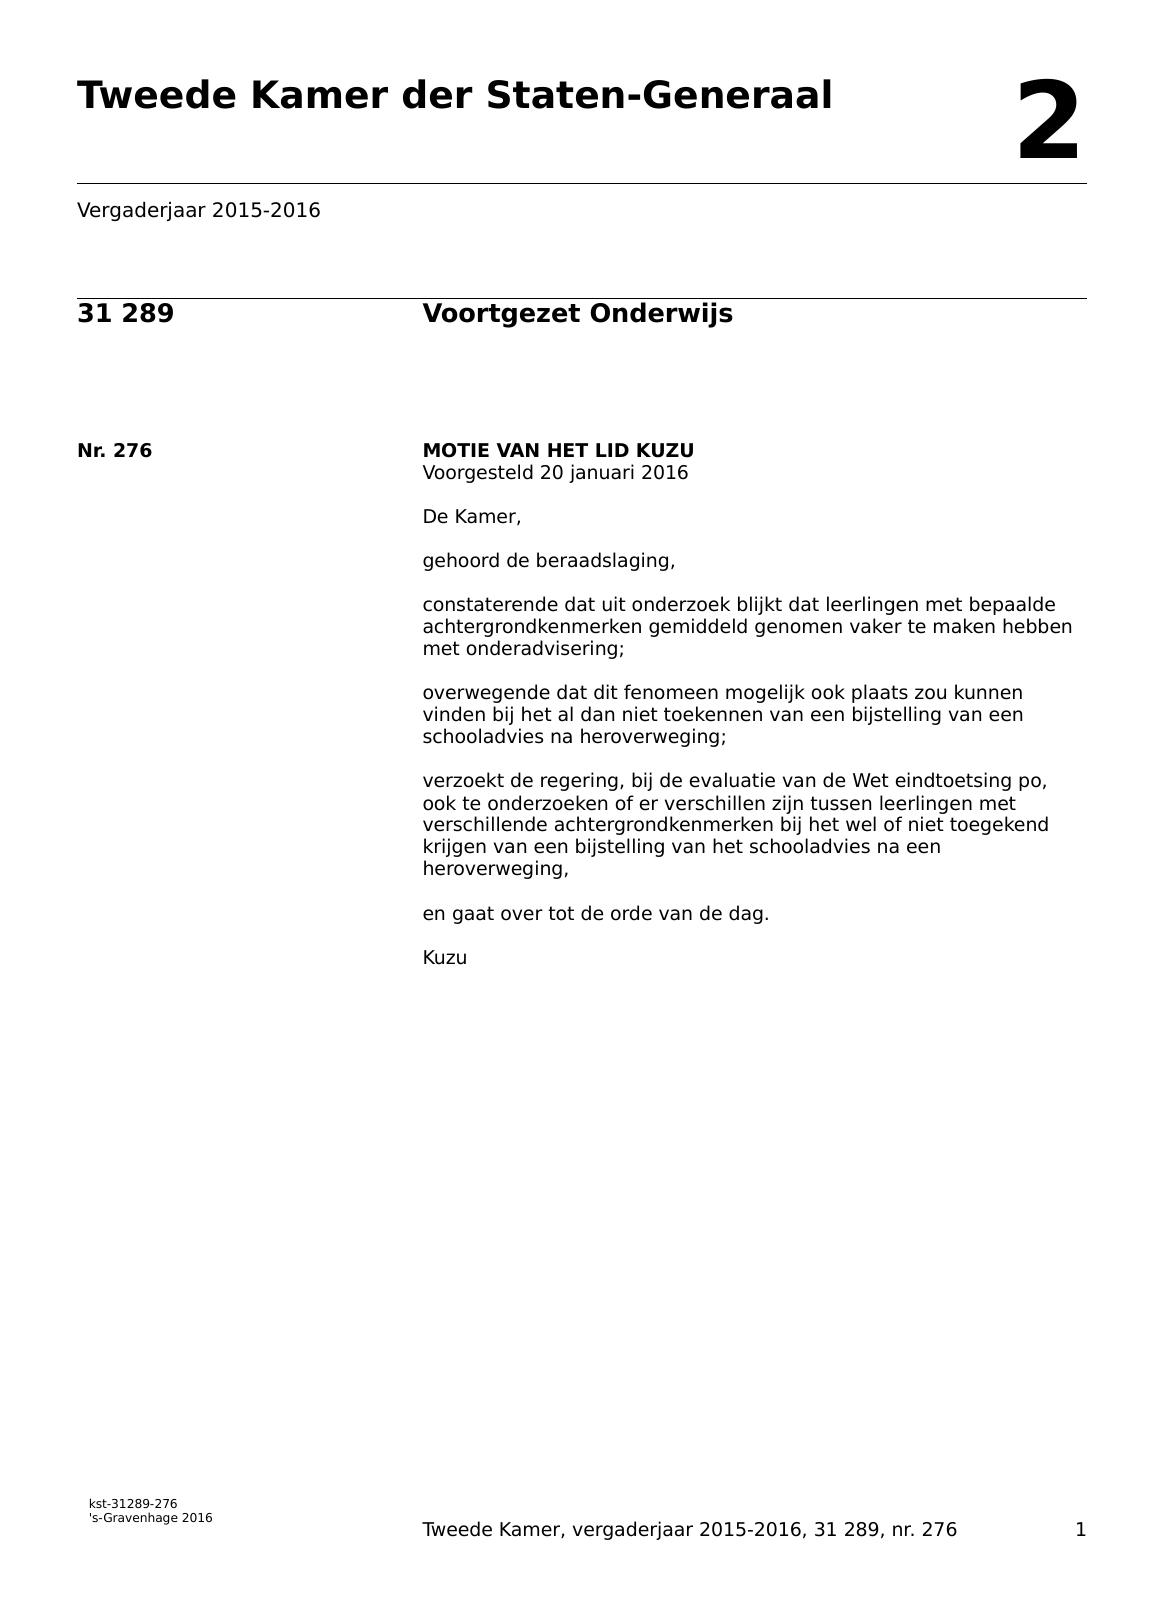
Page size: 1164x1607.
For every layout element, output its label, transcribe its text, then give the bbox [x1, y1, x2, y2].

table_cell Vergaderjaar 2015-2016 [77, 184, 1087, 298]
subtitle Nr. 276 MOTIE VAN HET LID KUZU [77, 440, 1087, 462]
text kst-31289-276 [88, 1497, 323, 1511]
table_header 2 [886, 59, 1087, 183]
subtitle 31 289 Voortgezet Onderwijs [77, 299, 1087, 329]
text constaterende dat uit onderzoek blijkt dat leerlingen met bepaalde achtergrondkenmerken gemiddeld genomen vaker te maken hebben met onderadvisering; [422, 594, 1087, 660]
table_header Tweede Kamer der Staten-Generaal [77, 59, 886, 183]
text overwegende dat dit fenomeen mogelijk ook plaats zou kunnen vinden bij het al dan niet toekennen van een bijstelling van een schooladvies na heroverweging; [422, 682, 1087, 748]
text verzoekt de regering, bij de evaluatie van de Wet eindtoetsing po, ook te onderzoeken of er verschillen zijn tussen leerlingen met verschillende achtergrondkenmerken bij het wel of niet toegekend krijgen van een bijstelling van het schooladvies na een heroverweging, [422, 770, 1087, 880]
text Kuzu [422, 947, 1087, 969]
text 's-Gravenhage 2016 [88, 1511, 323, 1525]
text Voorgesteld 20 januari 2016 [422, 462, 1087, 484]
text en gaat over tot de orde van de dag. [422, 902, 1087, 924]
text De Kamer, [422, 506, 1087, 528]
text gehoord de beraadslaging, [422, 550, 1087, 572]
